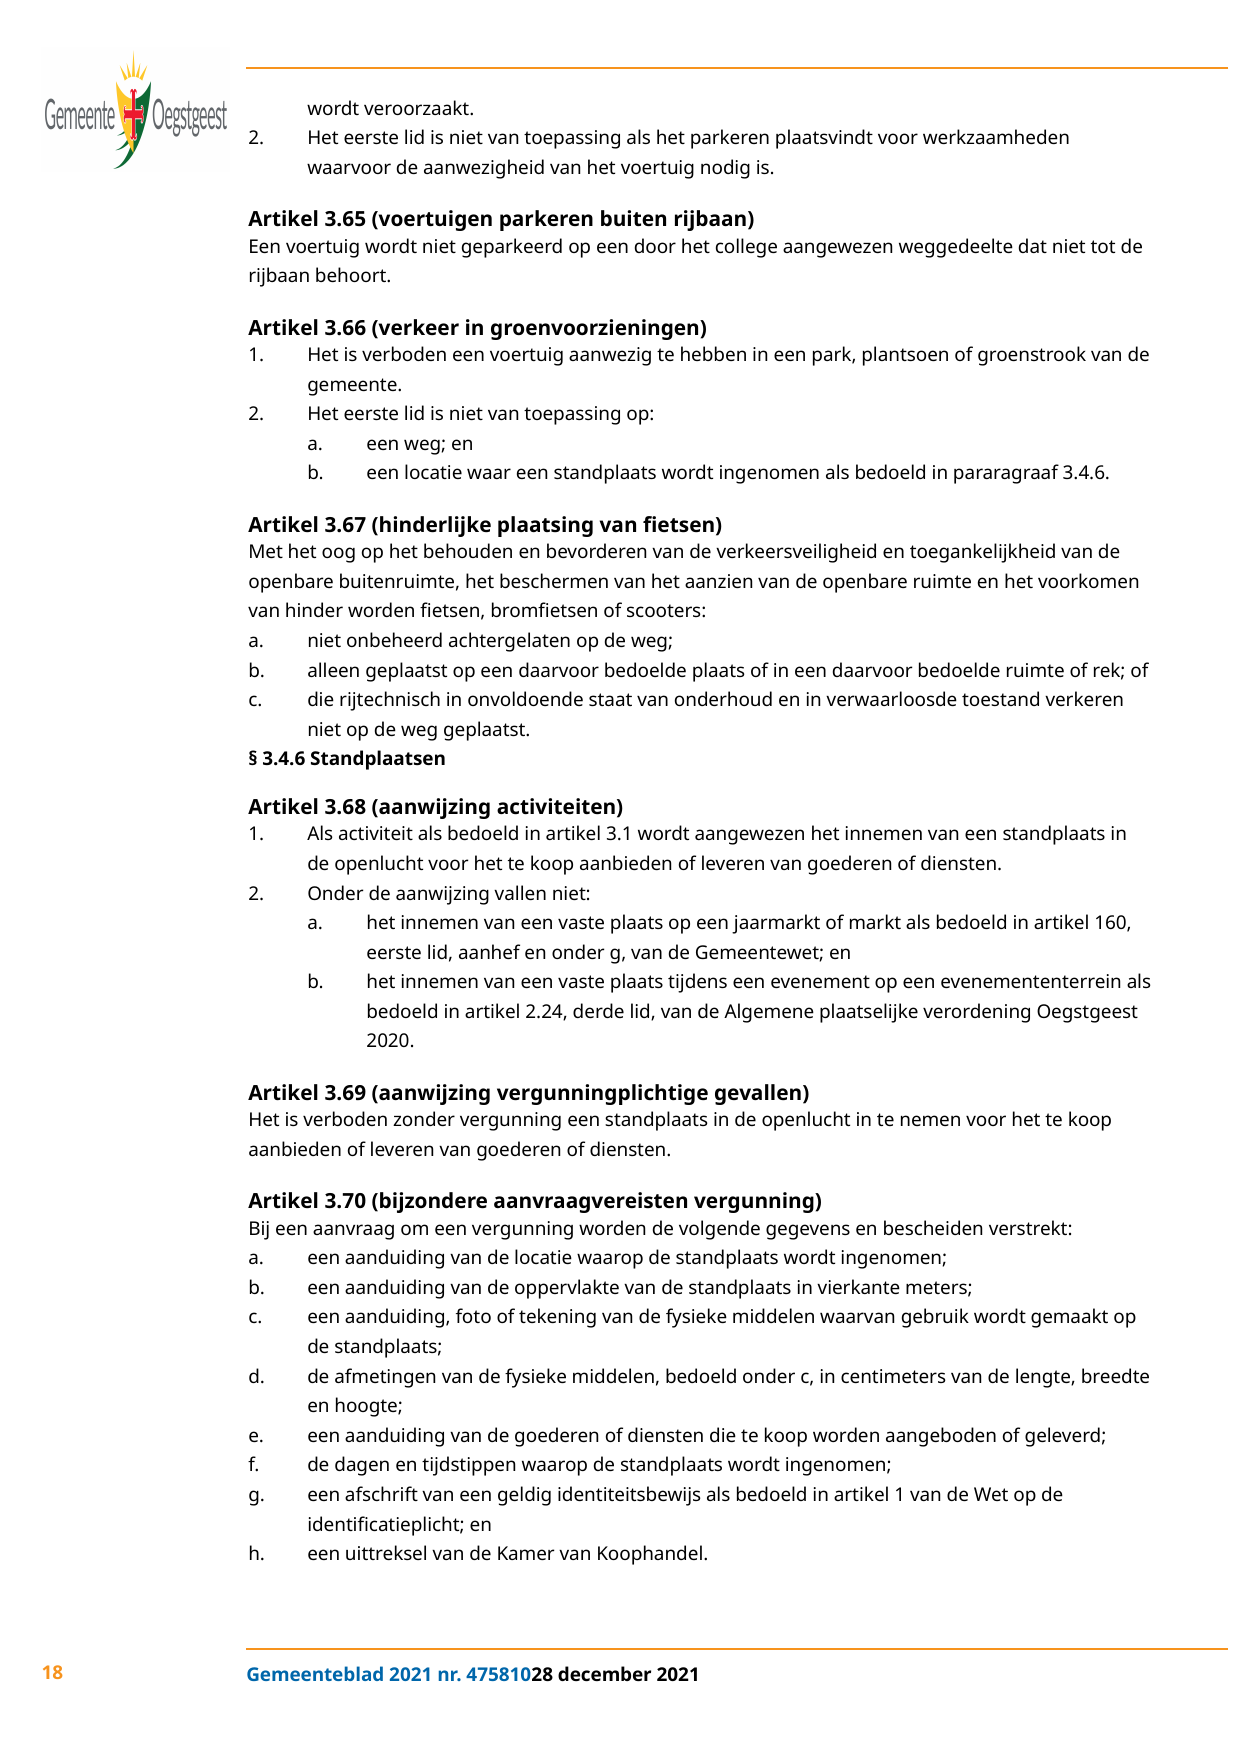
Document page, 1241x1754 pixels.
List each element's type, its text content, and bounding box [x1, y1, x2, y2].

list niet onbeheerd achtergelaten op de weg; [248, 627, 1152, 653]
text Artikel 3.67 (hinderlijke plaatsing van fietsen) [248, 510, 1152, 538]
text § 3.4.6 Standplaatsen [248, 746, 1152, 771]
list het innemen van een vaste plaats op een jaarmarkt of markt als bedoeld in artikel 160, eerste lid, aanhef en onder g, van de Gemeentewet; en [307, 909, 1152, 964]
text Artikel 3.65 (voertuigen parkeren buiten rijbaan) [248, 204, 1152, 233]
list het innemen van een vaste plaats tijdens een evenement op een evenemententerrein als bedoeld in artikel 2.24, derde lid, van de Algemene plaatselijke verordening Oegstgeest 2020. [307, 968, 1152, 1053]
text Artikel 3.66 (verkeer in groenvoorzieningen) [248, 313, 1152, 341]
text Bij een aanvraag om een vergunning worden de volgende gegevens en bescheiden verstrekt: [248, 1215, 1152, 1241]
list Het is verboden een voertuig aanwezig te hebben in een park, plantsoen of groenstrook van de gemeente. [248, 341, 1152, 397]
list een uittreksel van de Kamer van Koophandel. [248, 1540, 1152, 1566]
list Als activiteit als bedoeld in artikel 3.1 wordt aangewezen het innemen van een standplaats in de openlucht voor het te koop aanbieden of leveren van goederen of diensten. [248, 821, 1152, 876]
list Onder de aanwijzing vallen niet: [248, 880, 1152, 905]
list een aanduiding van de oppervlakte van de standplaats in vierkante meters; [248, 1274, 1152, 1300]
list een aanduiding, foto of tekening van de fysieke middelen waarvan gebruik wordt gemaakt op de standplaats; [248, 1304, 1152, 1359]
list Het eerste lid is niet van toepassing op: [248, 400, 1152, 426]
text Artikel 3.69 (aanwijzing vergunningplichtige gevallen) [248, 1078, 1152, 1106]
list de afmetingen van de fysieke middelen, bedoeld onder c, in centimeters van de lengte, breedte en hoogte; [248, 1363, 1152, 1418]
picture [41, 47, 231, 172]
text Het is verboden zonder vergunning een standplaats in de openlucht in te nemen voor het te koop aanbieden of leveren van goederen of diensten. [248, 1106, 1152, 1162]
text Artikel 3.68 (aanwijzing activiteiten) [248, 792, 1152, 821]
list Het eerste lid is niet van toepassing als het parkeren plaatsvindt voor werkzaamheden waarvoor de aanwezigheid van het voertuig nodig is. [248, 124, 1152, 180]
list een locatie waar een standplaats wordt ingenomen als bedoeld in pararagraaf 3.4.6. [307, 459, 1152, 485]
text Een voertuig wordt niet geparkeerd op een door het college aangewezen weggedeelte dat niet tot de rijbaan behoort. [248, 233, 1152, 288]
list een aanduiding van de goederen of diensten die te koop worden aangeboden of geleverd; [248, 1422, 1152, 1448]
list alleen geplaatst op een daarvoor bedoelde plaats of in een daarvoor bedoelde ruimte of rek; of [248, 657, 1152, 682]
list wordt veroorzaakt. [248, 95, 1152, 121]
list die rijtechnisch in onvoldoende staat van onderhoud en in verwaarloosde toestand verkeren niet op de weg geplaatst. [248, 686, 1152, 742]
list de dagen en tijdstippen waarop de standplaats wordt ingenomen; [248, 1452, 1152, 1477]
text Artikel 3.70 (bijzondere aanvraagvereisten vergunning) [248, 1186, 1152, 1215]
list een weg; en [307, 430, 1152, 456]
list een aanduiding van de locatie waarop de standplaats wordt ingenomen; [248, 1244, 1152, 1270]
list een afschrift van een geldig identiteitsbewijs als bedoeld in artikel 1 van de Wet op de identificatieplicht; en [248, 1481, 1152, 1536]
text Met het oog op het behouden en bevorderen van de verkeersveiligheid en toegankelijkheid van de openbare buitenruimte, het beschermen van het aanzien van de openbare ruimte en het voorkomen van hinder worden fietsen, bromfietsen of scooters: [248, 538, 1152, 623]
